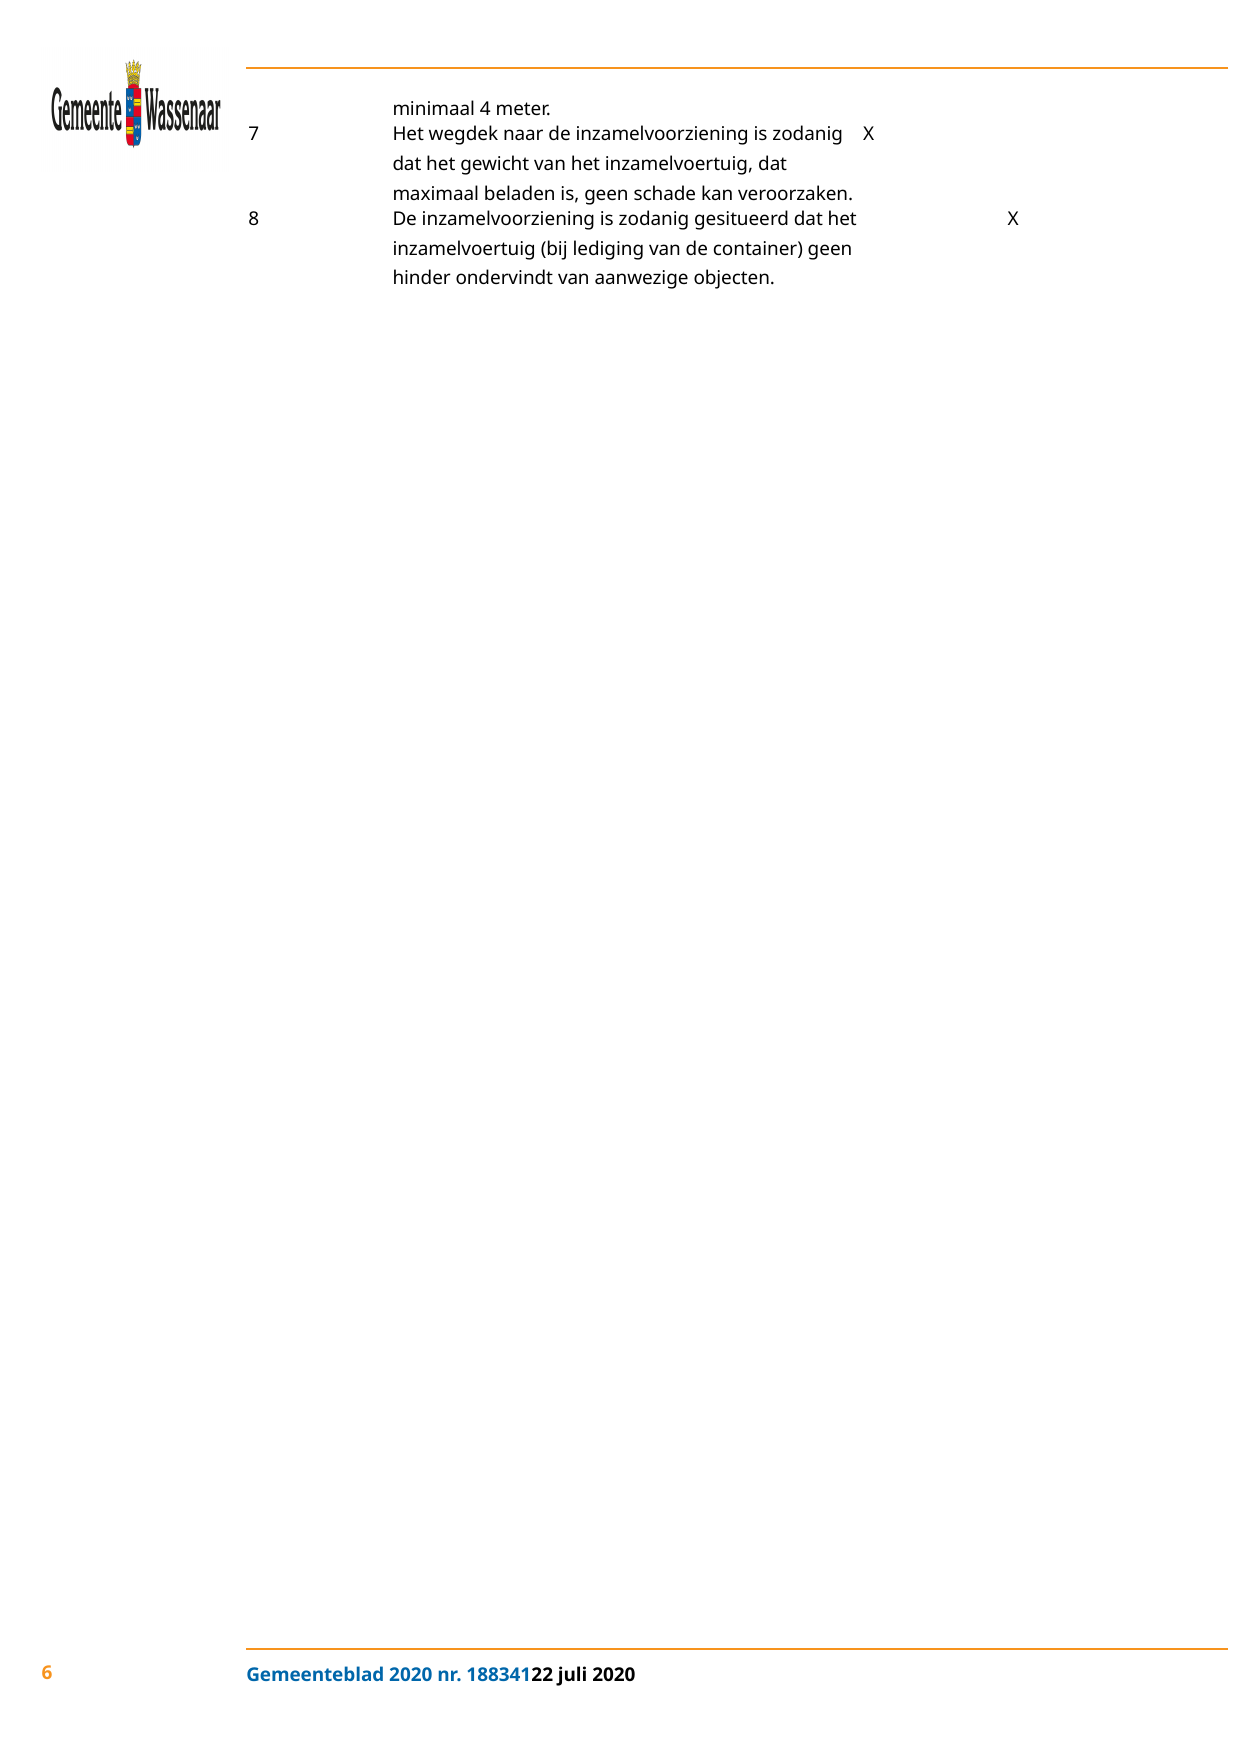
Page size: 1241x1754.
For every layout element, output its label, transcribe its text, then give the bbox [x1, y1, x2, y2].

table_cell [392, 290, 863, 316]
table_cell [863, 95, 1007, 121]
table_cell Het wegdek naar de inzamelvoorziening is zodanig dat het gewicht van het inzamelvoertuig, dat maximaal beladen is, geen schade kan veroorzaken. [392, 121, 863, 205]
table_cell De inzamelvoorziening is zodanig gesitueerd dat het inzamelvoertuig (bij lediging van de container) geen hinder ondervindt van aanwezige objecten. [392, 205, 863, 290]
picture [41, 47, 231, 172]
table_cell [1007, 95, 1152, 121]
table_cell [248, 95, 392, 121]
table_cell 8 [248, 205, 392, 290]
table_cell [1007, 121, 1152, 205]
table_cell [248, 290, 392, 316]
table_cell [1007, 290, 1152, 316]
table_cell [863, 205, 1007, 290]
table_cell 7 [248, 121, 392, 205]
table_cell X [1007, 205, 1152, 290]
table_cell [863, 290, 1007, 316]
table_cell minimaal 4 meter. [392, 95, 863, 121]
table_cell X [863, 121, 1007, 205]
